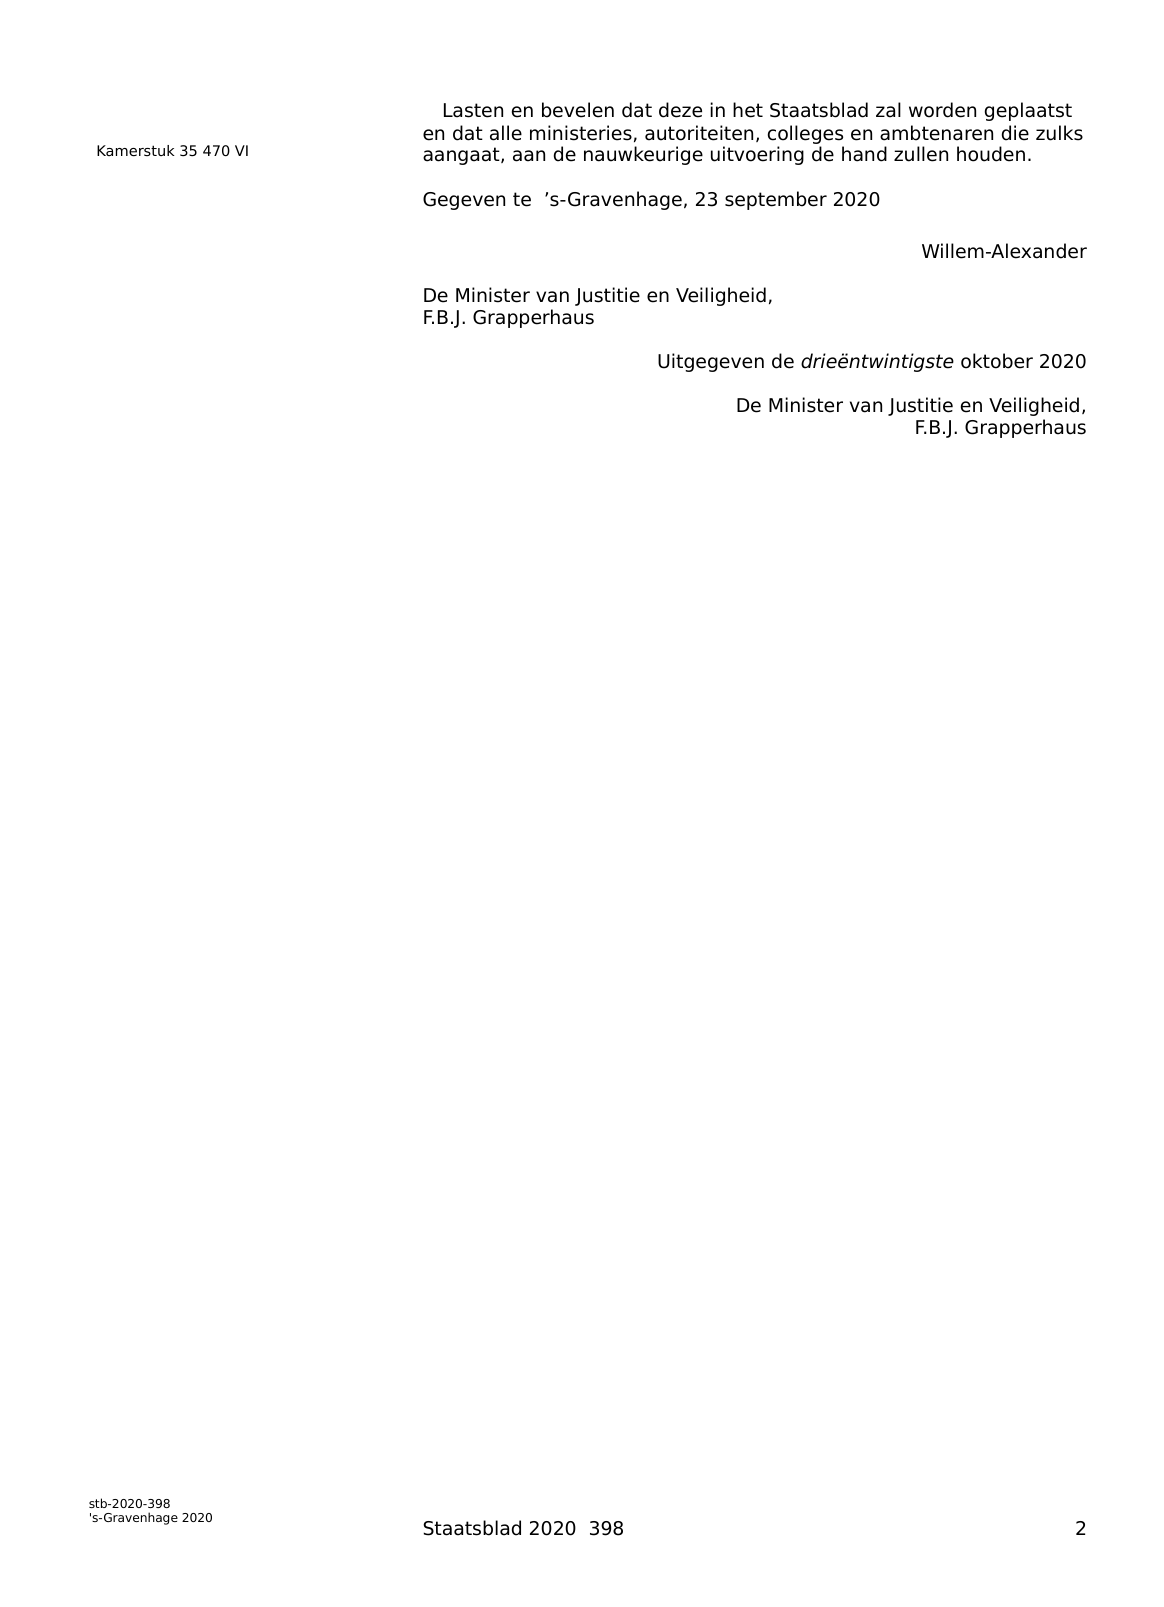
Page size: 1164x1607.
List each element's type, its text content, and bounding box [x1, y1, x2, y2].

text De Minister van Justitie en Veiligheid, F.B.J. Grapperhaus [422, 395, 1087, 439]
text Kamerstuk 35 470 VI [77, 143, 396, 160]
text 's-Gravenhage 2020 [88, 1511, 323, 1525]
text stb-2020-398 [88, 1497, 323, 1511]
text De Minister van Justitie en Veiligheid, F.B.J. Grapperhaus [422, 285, 1087, 329]
text Lasten en bevelen dat deze in het Staatsblad zal worden geplaatst en dat alle ministeries, autoriteiten, colleges en ambtenaren die zulks aangaat, aan de nauwkeurige uitvoering de hand zullen houden. [422, 100, 1087, 166]
text Willem-Alexander [422, 241, 1087, 262]
text Gegeven te ’s-Gravenhage, 23 september 2020 [422, 188, 1087, 211]
text Uitgegeven de drieëntwintigste oktober 2020 [422, 351, 1087, 373]
